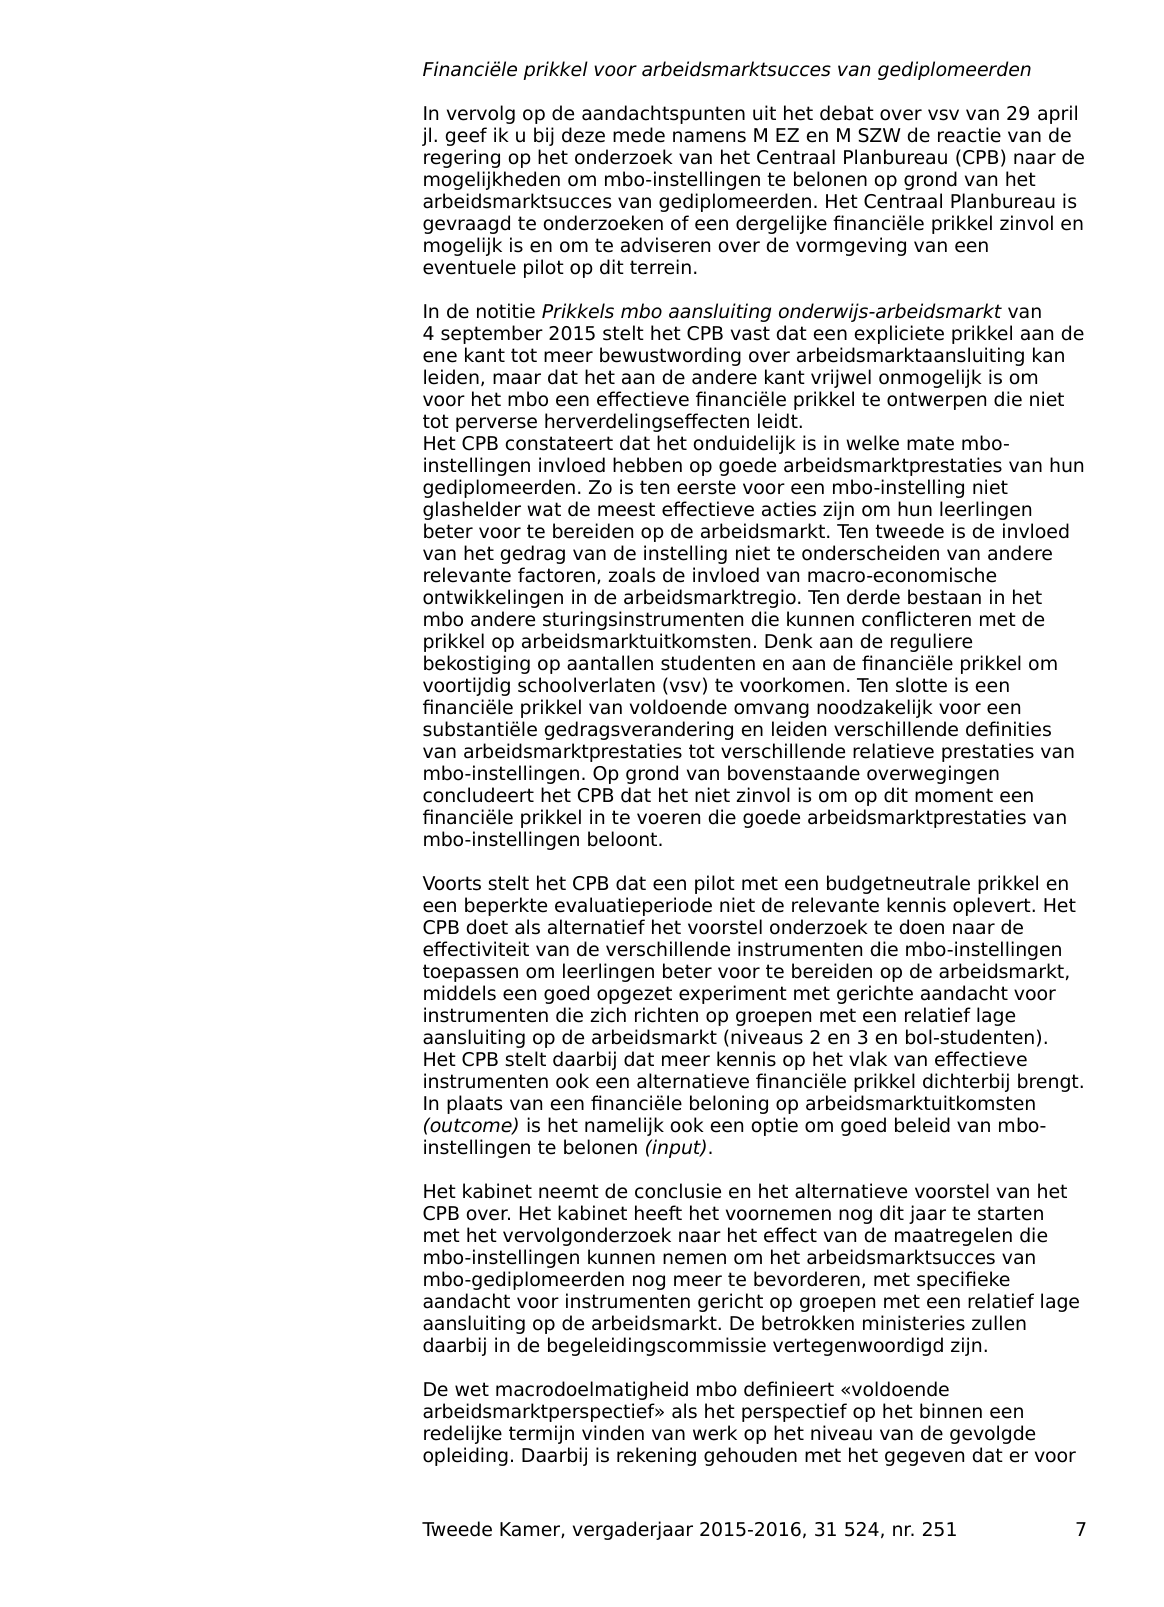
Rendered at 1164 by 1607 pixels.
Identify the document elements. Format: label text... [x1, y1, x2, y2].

text Het kabinet neemt de conclusie en het alternatieve voorstel van het CPB over. Het kabinet heeft het voornemen nog dit jaar te starten met het vervolgonderzoek naar het effect van de maatregelen die mbo-instellingen kunnen nemen om het arbeidsmarktsucces van mbo-gediplomeerden nog meer te bevorderen, met specifieke aandacht voor instrumenten gericht op groepen met een relatief lage aansluiting op de arbeidsmarkt. De betrokken ministeries zullen daarbij in de begeleidingscommissie vertegenwoordigd zijn. [422, 1181, 1087, 1357]
text Het CPB stelt daarbij dat meer kennis op het vlak van effectieve instrumenten ook een alternatieve financiële prikkel dichterbij brengt. In plaats van een financiële beloning op arbeidsmarktuitkomsten (outcome) is het namelijk ook een optie om goed beleid van mbo-instellingen te belonen (input). [422, 1049, 1087, 1159]
subtitle Financiële prikkel voor arbeidsmarktsucces van gediplomeerden [422, 59, 1087, 81]
text In de notitie Prikkels mbo aansluiting onderwijs-arbeidsmarkt van 4 september 2015 stelt het CPB vast dat een expliciete prikkel aan de ene kant tot meer bewustwording over arbeidsmarktaansluiting kan leiden, maar dat het aan de andere kant vrijwel onmogelijk is om voor het mbo een effectieve financiële prikkel te ontwerpen die niet tot perverse herverdelingseffecten leidt. [422, 301, 1087, 433]
text Voorts stelt het CPB dat een pilot met een budgetneutrale prikkel en een beperkte evaluatieperiode niet de relevante kennis oplevert. Het CPB doet als alternatief het voorstel onderzoek te doen naar de effectiviteit van de verschillende instrumenten die mbo-instellingen toepassen om leerlingen beter voor te bereiden op de arbeidsmarkt, middels een goed opgezet experiment met gerichte aandacht voor instrumenten die zich richten op groepen met een relatief lage aansluiting op de arbeidsmarkt (niveaus 2 en 3 en bol-studenten). [422, 873, 1087, 1049]
text De wet macrodoelmatigheid mbo definieert «voldoende arbeidsmarktperspectief» als het perspectief op het binnen een redelijke termijn vinden van werk op het niveau van de gevolgde opleiding. Daarbij is rekening gehouden met het gegeven dat er voor [422, 1379, 1087, 1467]
text In vervolg op de aandachtspunten uit het debat over vsv van 29 april jl. geef ik u bij deze mede namens M EZ en M SZW de reactie van de regering op het onderzoek van het Centraal Planbureau (CPB) naar de mogelijkheden om mbo-instellingen te belonen op grond van het arbeidsmarktsucces van gediplomeerden. Het Centraal Planbureau is gevraagd te onderzoeken of een dergelijke financiële prikkel zinvol en mogelijk is en om te adviseren over de vormgeving van een eventuele pilot op dit terrein. [422, 103, 1087, 279]
text Het CPB constateert dat het onduidelijk is in welke mate mbo-instellingen invloed hebben op goede arbeidsmarktprestaties van hun gediplomeerden. Zo is ten eerste voor een mbo-instelling niet glashelder wat de meest effectieve acties zijn om hun leerlingen beter voor te bereiden op de arbeidsmarkt. Ten tweede is de invloed van het gedrag van de instelling niet te onderscheiden van andere relevante factoren, zoals de invloed van macro-economische ontwikkelingen in de arbeidsmarktregio. Ten derde bestaan in het mbo andere sturingsinstrumenten die kunnen conflicteren met de prikkel op arbeidsmarktuitkomsten. Denk aan de reguliere bekostiging op aantallen studenten en aan de financiële prikkel om voortijdig schoolverlaten (vsv) te voorkomen. Ten slotte is een financiële prikkel van voldoende omvang noodzakelijk voor een substantiële gedragsverandering en leiden verschillende definities van arbeidsmarktprestaties tot verschillende relatieve prestaties van mbo-instellingen. Op grond van bovenstaande overwegingen concludeert het CPB dat het niet zinvol is om op dit moment een financiële prikkel in te voeren die goede arbeidsmarktprestaties van mbo-instellingen beloont. [422, 433, 1087, 851]
